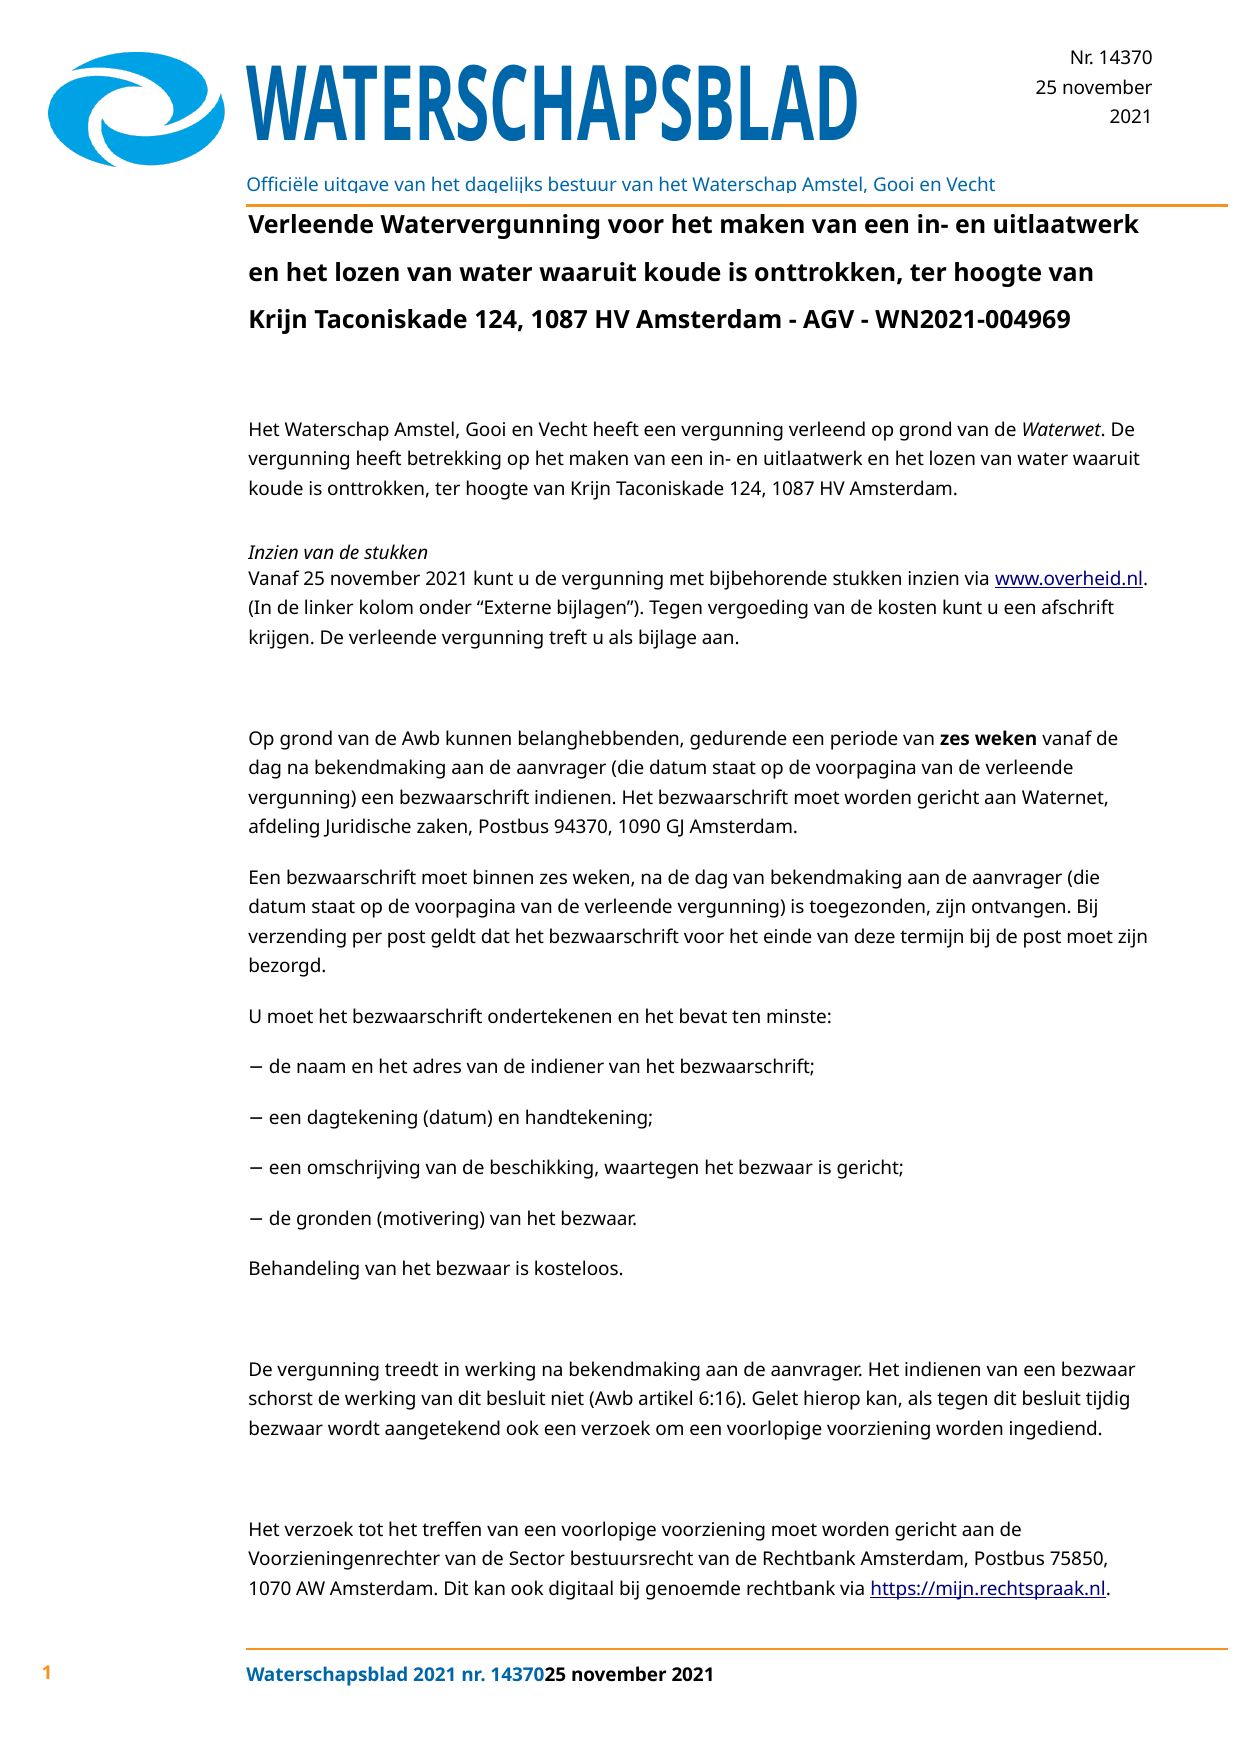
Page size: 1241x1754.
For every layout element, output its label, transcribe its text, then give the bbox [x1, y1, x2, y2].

text Vanaf 25 november 2021 kunt u de vergunning met bijbehorende stukken inzien via www.overheid.nl. (In de linker kolom onder “Externe bijlagen”). Tegen vergoeding van de kosten kunt u een afschrift krijgen. De verleende vergunning treft u als bijlage aan. [248, 565, 1152, 650]
text Inzien van de stukken [248, 539, 1152, 565]
text Een bezwaarschrift moet binnen zes weken, na de dag van bekendmaking aan de aanvrager (die datum staat op de voorpagina van de verleende vergunning) is toegezonden, zijn ontvangen. Bij verzending per post geldt dat het bezwaarschrift voor het einde van deze termijn bij de post moet zijn bezorgd. [248, 864, 1152, 978]
text U moet het bezwaarschrift ondertekenen en het bevat ten minste: [248, 1003, 1152, 1029]
text − de gronden (motivering) van het bezwaar. [248, 1205, 1152, 1231]
text Het verzoek tot het treffen van een voorlopige voorziening moet worden gericht aan de Voorzieningenrechter van de Sector bestuursrecht van de Rechtbank Amsterdam, Postbus 75850, 1070 AW Amsterdam. Dit kan ook digitaal bij genoemde rechtbank via https://mijn.rechtspraak.nl. [248, 1516, 1152, 1601]
text − een dagtekening (datum) en handtekening; [248, 1104, 1152, 1130]
picture [41, 47, 231, 172]
text Behandeling van het bezwaar is kosteloos. [248, 1255, 1152, 1281]
text Het Waterschap Amstel, Gooi en Vecht heeft een vergunning verleend op grond van de Waterwet. De vergunning heeft betrekking op het maken van een in- en uitlaatwerk en het lozen van water waaruit koude is onttrokken, ter hoogte van Krijn Taconiskade 124, 1087 HV Amsterdam. [248, 416, 1152, 501]
text Verleende Watervergunning voor het maken van een in- en uitlaatwerk en het lozen van water waaruit koude is onttrokken, ter hoogte van Krijn Taconiskade 124, 1087 HV Amsterdam - AGV - WN2021-004969 [248, 207, 1152, 336]
text Op grond van de Awb kunnen belanghebbenden, gedurende een periode van zes weken vanaf de dag na bekendmaking aan de aanvrager (die datum staat op de voorpagina van de verleende vergunning) een bezwaarschrift indienen. Het bezwaarschrift moet worden gericht aan Waternet, afdeling Juridische zaken, Postbus 94370, 1090 GJ Amsterdam. [248, 725, 1152, 839]
text − de naam en het adres van de indiener van het bezwaarschrift; [248, 1053, 1152, 1079]
text − een omschrijving van de beschikking, waartegen het bezwaar is gericht; [248, 1154, 1152, 1180]
text De vergunning treedt in werking na bekendmaking aan de aanvrager. Het indienen van een bezwaar schorst de werking van dit besluit niet (Awb artikel 6:16). Gelet hierop kan, als tegen dit besluit tijdig bezwaar wordt aangetekend ook een verzoek om een voorlopige voorziening worden ingediend. [248, 1356, 1152, 1441]
